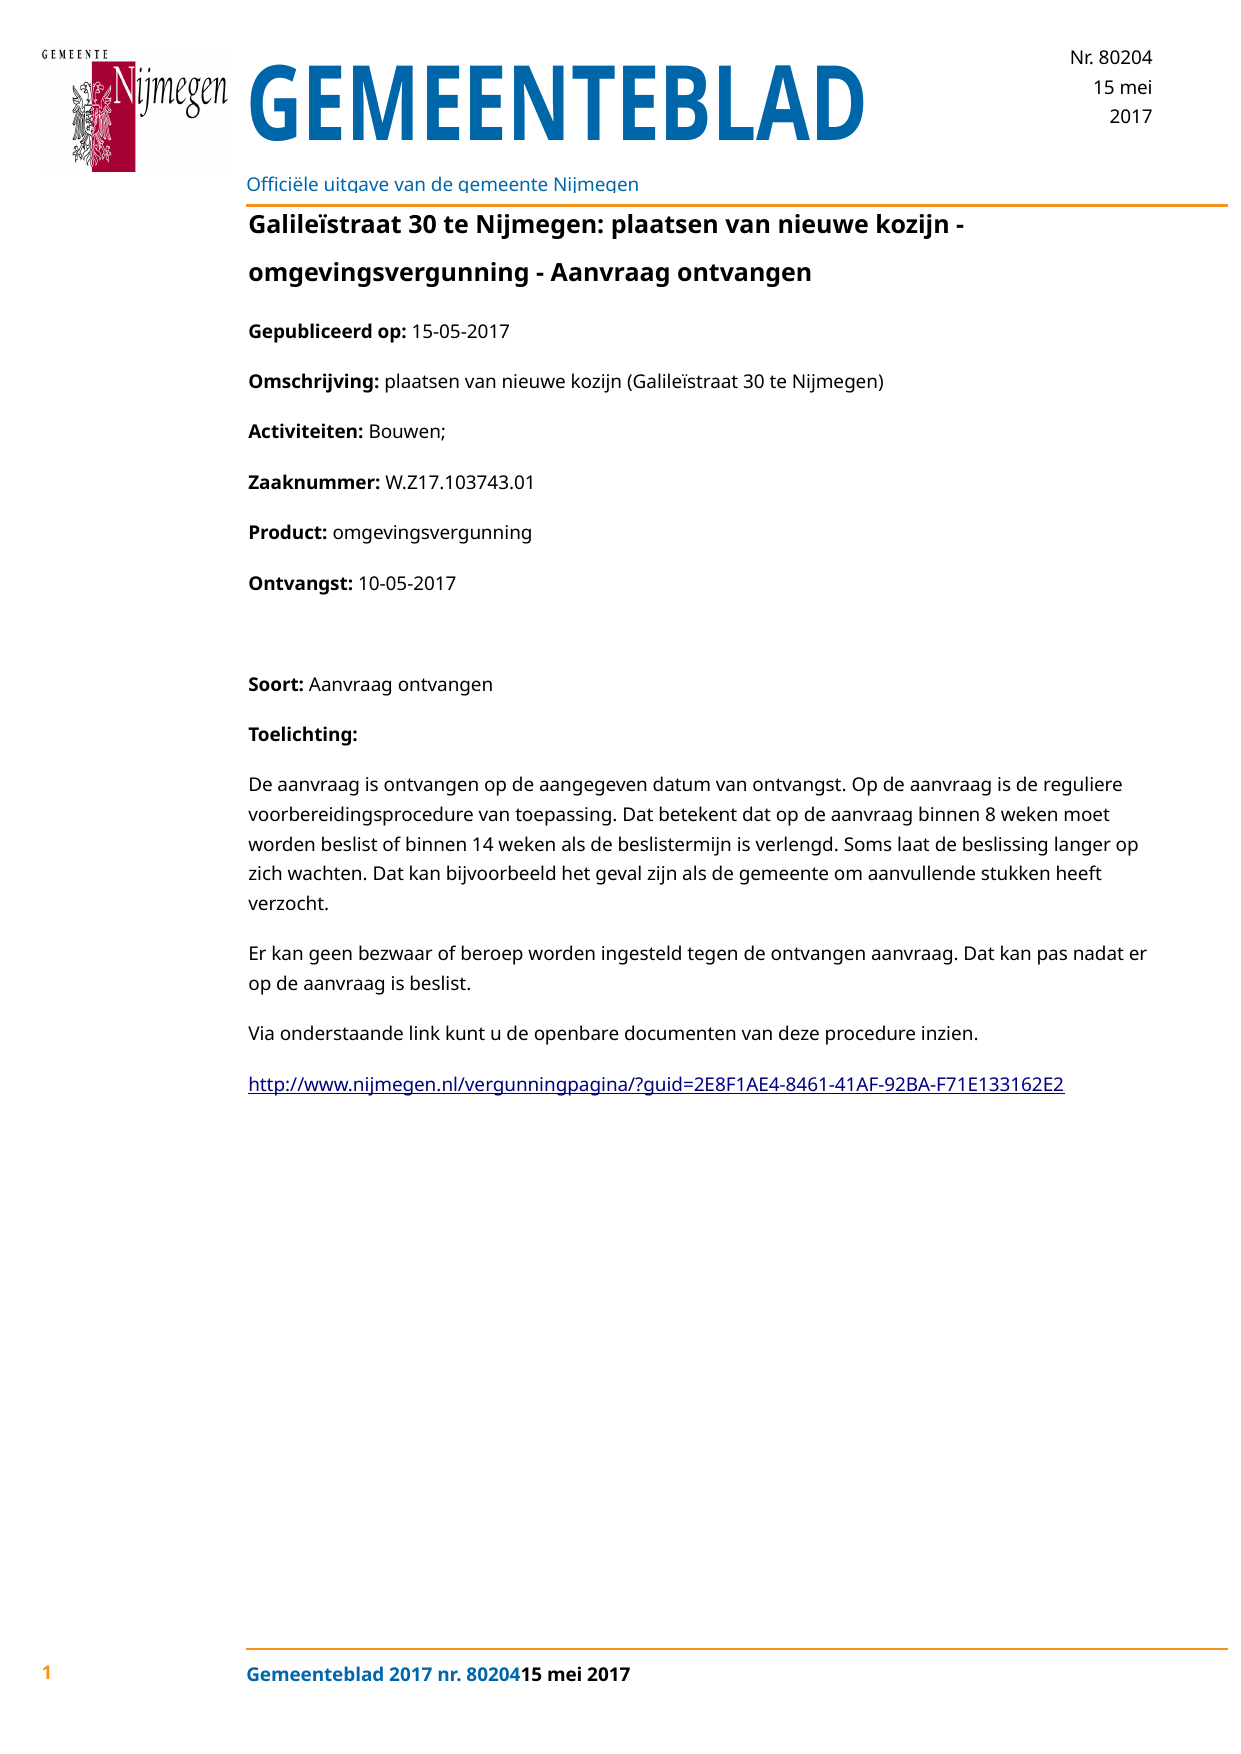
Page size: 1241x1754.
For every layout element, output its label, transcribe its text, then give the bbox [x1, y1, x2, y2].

text Er kan geen bezwaar of beroep worden ingesteld tegen de ontvangen aanvraag. Dat kan pas nadat er op de aanvraag is beslist. [248, 940, 1152, 996]
text Via onderstaande link kunt u de openbare documenten van deze procedure inzien. [248, 1020, 1152, 1046]
text De aanvraag is ontvangen op de aangegeven datum van ontvangst. Op de aanvraag is de reguliere voorbereidingsprocedure van toepassing. Dat betekent dat op de aanvraag binnen 8 weken moet worden beslist of binnen 14 weken als de beslistermijn is verlengd. Soms laat de beslissing langer op zich wachten. Dat kan bijvoorbeeld het geval zijn als de gemeente om aanvullende stukken heeft verzocht. [248, 772, 1152, 916]
text http://www.nijmegen.nl/vergunningpagina/?guid=2E8F1AE4-8461-41AF-92BA-F71E133162E2 [248, 1071, 1152, 1097]
picture [41, 47, 231, 172]
text Galileïstraat 30 te Nijmegen: plaatsen van nieuwe kozijn - omgevingsvergunning - Aanvraag ontvangen [248, 207, 1152, 288]
text Toelichting: [248, 721, 1152, 747]
text Soort: Aanvraag ontvangen [248, 671, 1152, 697]
text Activiteiten: Bouwen; [248, 419, 1152, 444]
text Zaaknummer: W.Z17.103743.01 [248, 469, 1152, 495]
text Gepubliceerd op: 15-05-2017 [248, 318, 1152, 344]
text Omschrijving: plaatsen van nieuwe kozijn (Galileïstraat 30 te Nijmegen) [248, 368, 1152, 394]
text Product: omgevingsvergunning [248, 519, 1152, 545]
text Ontvangst: 10-05-2017 [248, 570, 1152, 596]
